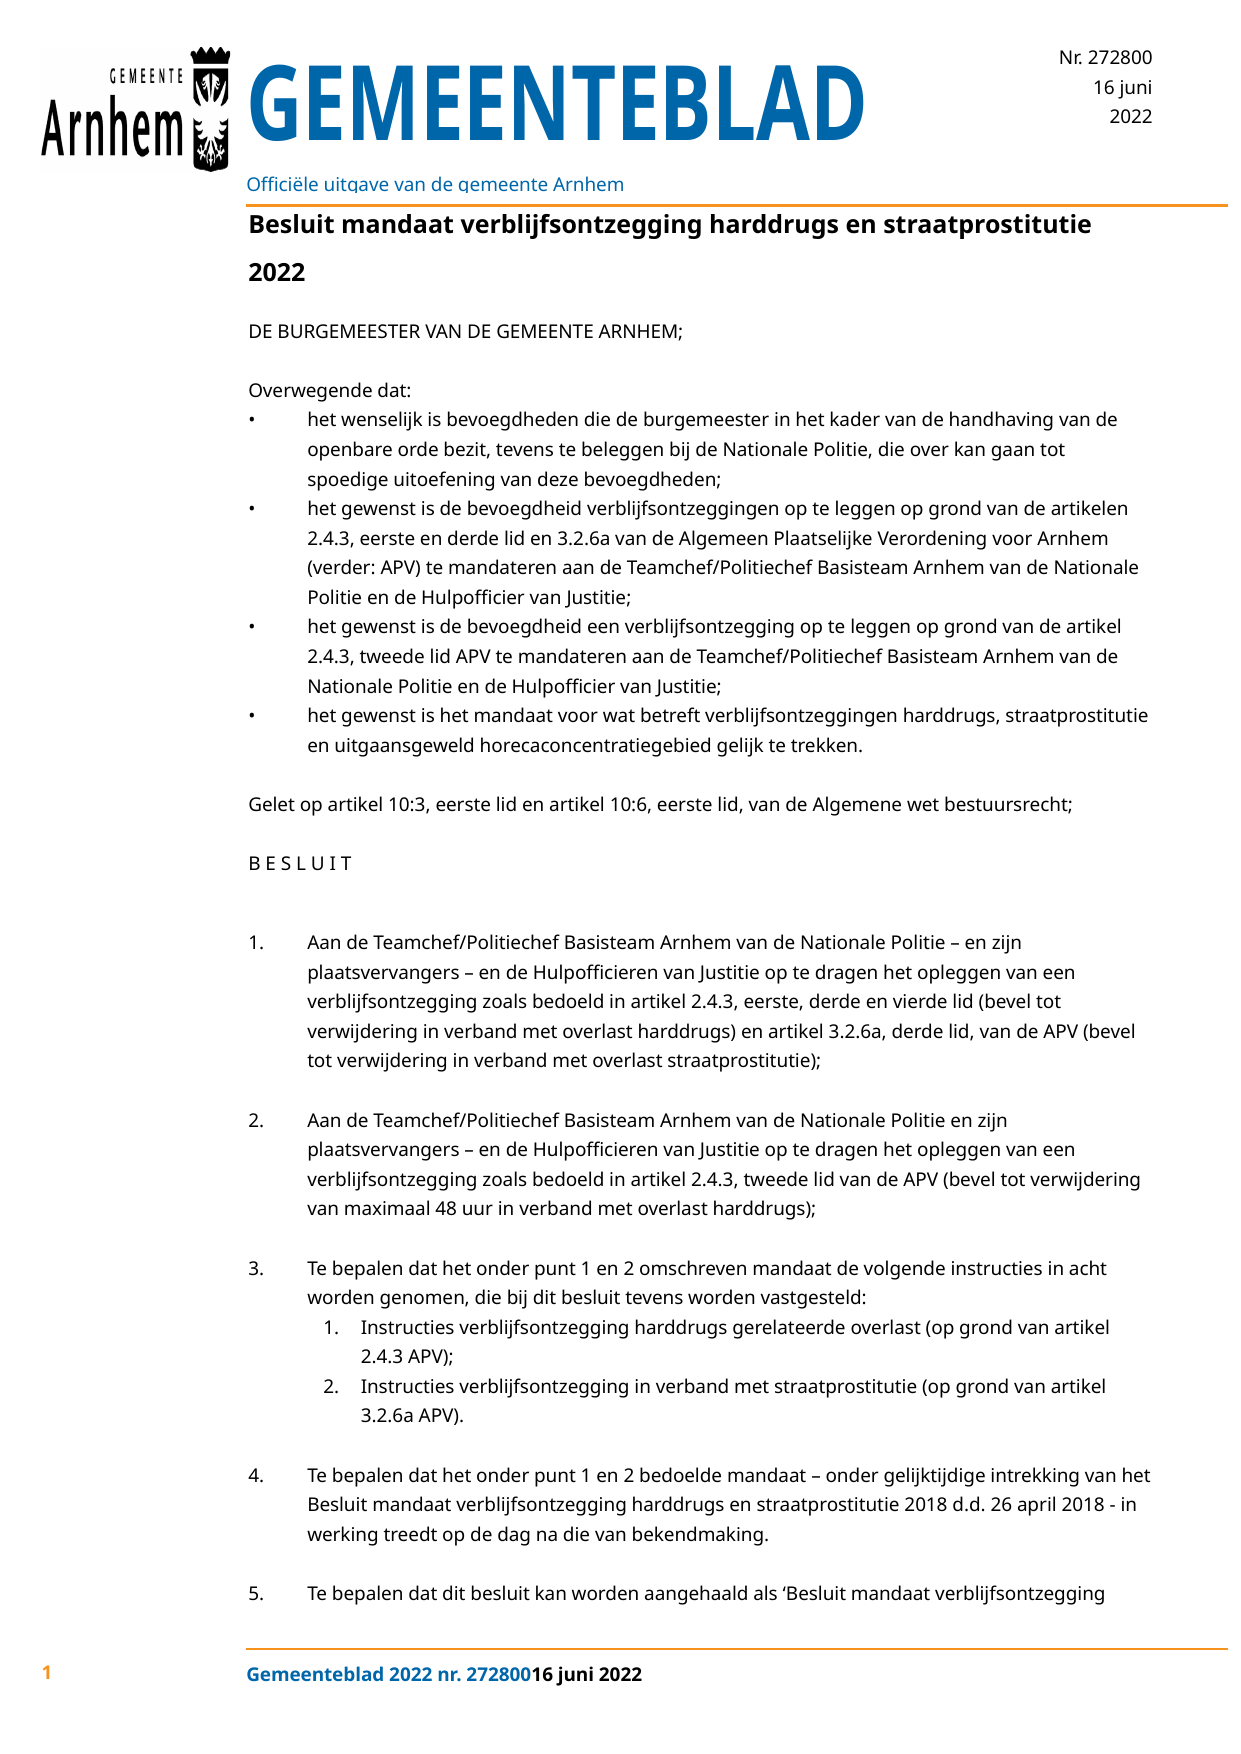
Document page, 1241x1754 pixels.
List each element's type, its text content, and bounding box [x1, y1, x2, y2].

list het gewenst is het mandaat voor wat betreft verblijfsontzeggingen harddrugs, straatprostitutie en uitgaansgeweld horecaconcentratiegebied gelijk te trekken. [248, 702, 1152, 758]
list Te bepalen dat dit besluit kan worden aangehaald als ‘Besluit mandaat verblijfsontzegging [248, 1580, 1152, 1606]
text Gelet op artikel 10:3, eerste lid en artikel 10:6, eerste lid, van de Algemene wet bestuursrecht; [248, 791, 1152, 817]
list het wenselijk is bevoegdheden die de burgemeester in het kader van de handhaving van de openbare orde bezit, tevens te beleggen bij de Nationale Politie, die over kan gaan tot spoedige uitoefening van deze bevoegdheden; [248, 407, 1152, 492]
text Overwegende dat: [248, 377, 1152, 403]
list Te bepalen dat het onder punt 1 en 2 omschreven mandaat de volgende instructies in acht worden genomen, die bij dit besluit tevens worden vastgesteld: [248, 1255, 1152, 1310]
text DE BURGEMEESTER VAN DE GEMEENTE ARNHEM; [248, 318, 1152, 344]
list Instructies verblijfsontzegging harddrugs gerelateerde overlast (op grond van artikel 2.4.3 APV); [323, 1314, 1152, 1369]
text B E S L U I T [248, 850, 1152, 876]
list Aan de Teamchef/Politiechef Basisteam Arnhem van de Nationale Politie en zijn plaatsvervangers – en de Hulpofficieren van Justitie op te dragen het opleggen van een verblijfsontzegging zoals bedoeld in artikel 2.4.3, tweede lid van de APV (bevel tot verwijdering van maximaal 48 uur in verband met overlast harddrugs); [248, 1107, 1152, 1221]
list Aan de Teamchef/Politiechef Basisteam Arnhem van de Nationale Politie – en zijn plaatsvervangers – en de Hulpofficieren van Justitie op te dragen het opleggen van een verblijfsontzegging zoals bedoeld in artikel 2.4.3, eerste, derde en vierde lid (bevel tot verwijdering in verband met overlast harddrugs) en artikel 3.2.6a, derde lid, van de APV (bevel tot verwijdering in verband met overlast straatprostitutie); [248, 929, 1152, 1073]
picture [41, 47, 231, 172]
list het gewenst is de bevoegdheid verblijfsontzeggingen op te leggen op grond van de artikelen 2.4.3, eerste en derde lid en 3.2.6a van de Algemeen Plaatselijke Verordening voor Arnhem (verder: APV) te mandateren aan de Teamchef/Politiechef Basisteam Arnhem van de Nationale Politie en de Hulpofficier van Justitie; [248, 495, 1152, 610]
list Te bepalen dat het onder punt 1 en 2 bedoelde mandaat – onder gelijktijdige intrekking van het Besluit mandaat verblijfsontzegging harddrugs en straatprostitutie 2018 d.d. 26 april 2018 - in werking treedt op de dag na die van bekendmaking. [248, 1462, 1152, 1547]
text Besluit mandaat verblijfsontzegging harddrugs en straatprostitutie 2022 [248, 207, 1152, 288]
list Instructies verblijfsontzegging in verband met straatprostitutie (op grond van artikel 3.2.6a APV). [323, 1373, 1152, 1428]
list het gewenst is de bevoegdheid een verblijfsontzegging op te leggen op grond van de artikel 2.4.3, tweede lid APV te mandateren aan de Teamchef/Politiechef Basisteam Arnhem van de Nationale Politie en de Hulpofficier van Justitie; [248, 614, 1152, 699]
